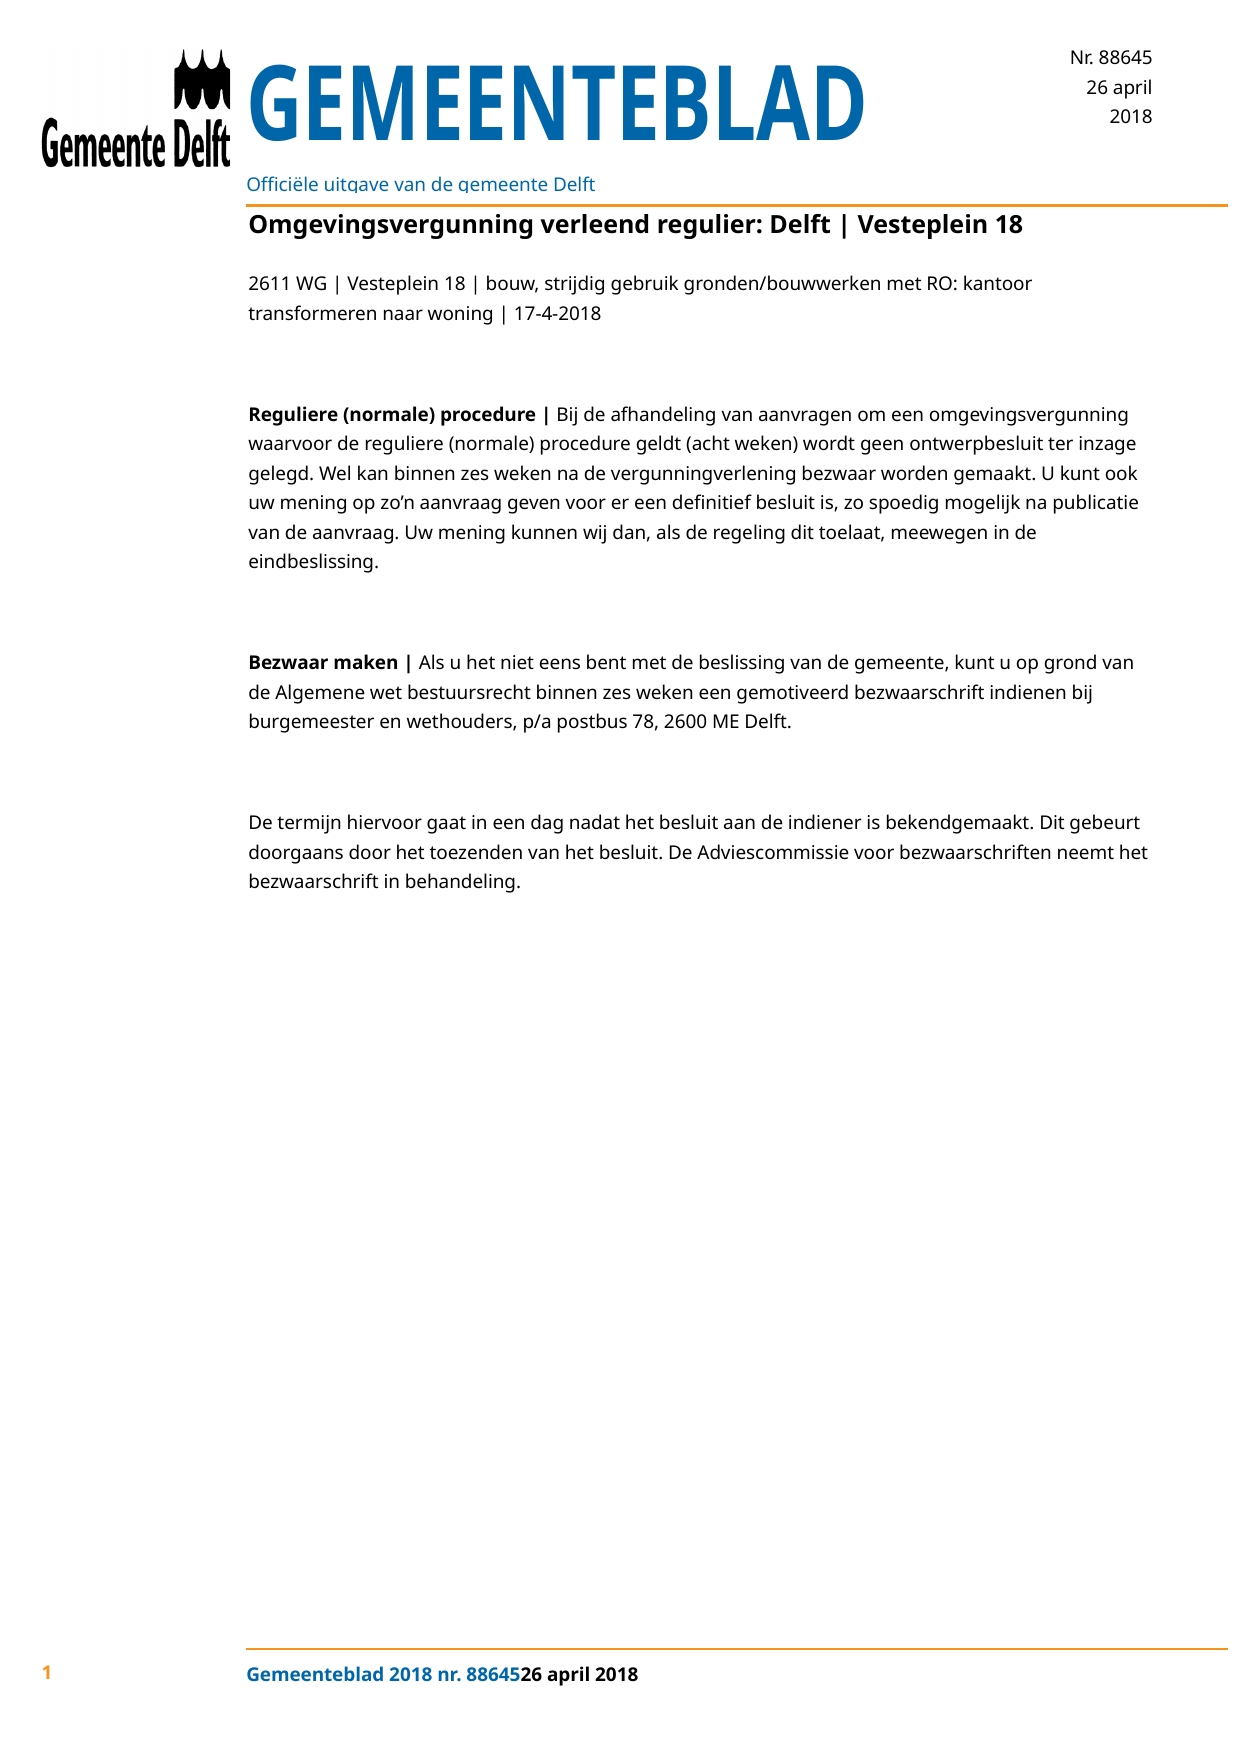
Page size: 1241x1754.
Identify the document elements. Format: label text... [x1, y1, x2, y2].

picture [41, 47, 231, 172]
text Bezwaar maken | Als u het niet eens bent met de beslissing van de gemeente, kunt u op grond van de Algemene wet bestuursrecht binnen zes weken een gemotiveerd bezwaarschrift indienen bij burgemeester en wethouders, p/a postbus 78, 2600 ME Delft. [248, 649, 1152, 734]
text De termijn hiervoor gaat in een dag nadat het besluit aan de indiener is bekendgemaakt. Dit gebeurt doorgaans door het toezenden van het besluit. De Adviescommissie voor bezwaarschriften neemt het bezwaarschrift in behandeling. [248, 809, 1152, 894]
text 2611 WG | Vesteplein 18 | bouw, strijdig gebruik gronden/bouwwerken met RO: kantoor transformeren naar woning | 17-4-2018 [248, 270, 1152, 326]
text Reguliere (normale) procedure | Bij de afhandeling van aanvragen om een omgevingsvergunning waarvoor de reguliere (normale) procedure geldt (acht weken) wordt geen ontwerpbesluit ter inzage gelegd. Wel kan binnen zes weken na de vergunningverlening bezwaar worden gemaakt. U kunt ook uw mening op zo’n aanvraag geven voor er een definitief besluit is, zo spoedig mogelijk na publicatie van de aanvraag. Uw mening kunnen wij dan, als de regeling dit toelaat, meewegen in de eindbeslissing. [248, 401, 1152, 574]
text Omgevingsvergunning verleend regulier: Delft | Vesteplein 18 [248, 207, 1152, 241]
